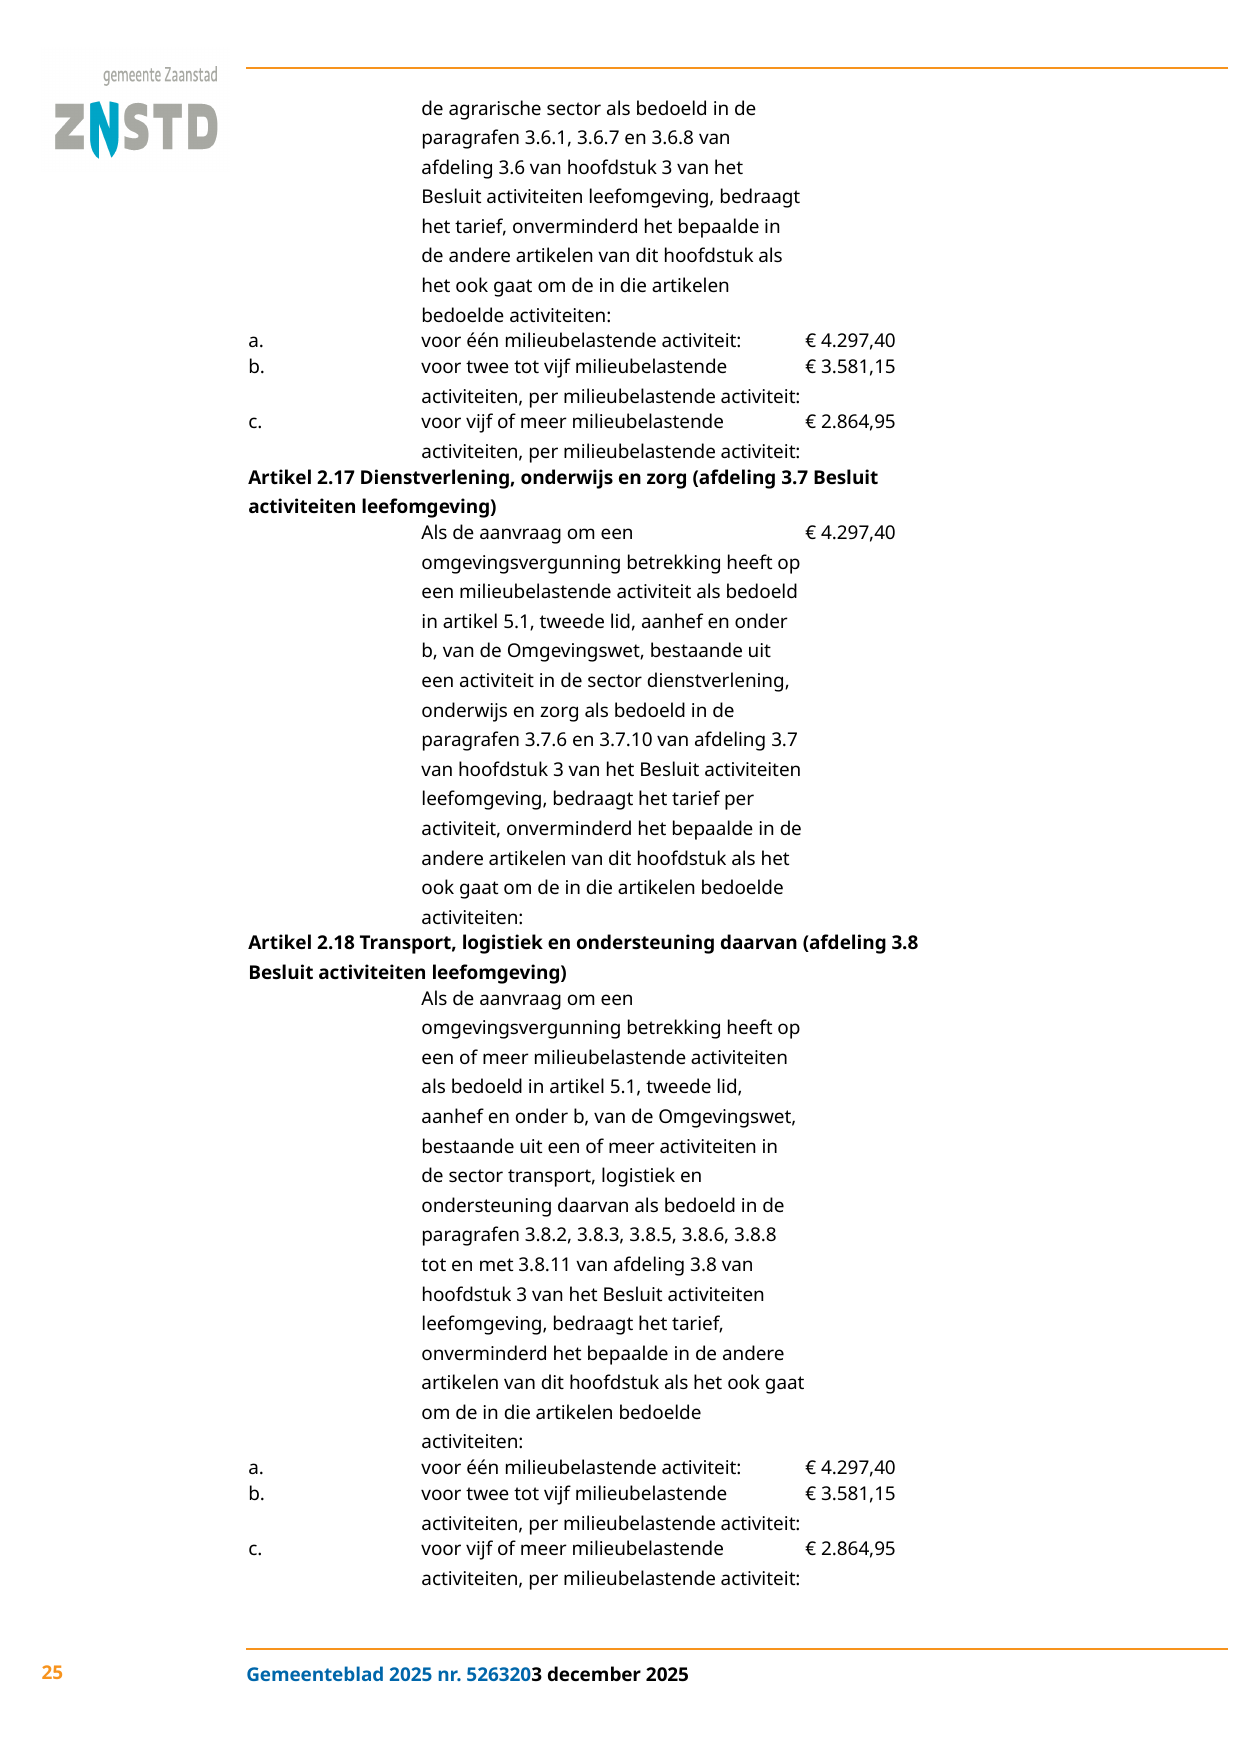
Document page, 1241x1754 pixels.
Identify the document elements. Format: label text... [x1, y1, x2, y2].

table_cell € 4.297,40 [805, 1454, 978, 1480]
table_cell b. [248, 353, 421, 409]
table_cell [979, 1454, 1152, 1480]
table_cell [248, 985, 421, 1454]
table_cell Artikel 2.17 Dienstverlening, onderwijs en zorg (afdeling 3.7 Besluit activiteiten leefomgeving) [248, 464, 978, 519]
table_cell [979, 1535, 1152, 1591]
table_cell [979, 353, 1152, 409]
table_cell b. [248, 1480, 421, 1535]
table_cell c. [248, 1535, 421, 1591]
table_cell [979, 519, 1152, 929]
table_cell a. [248, 328, 421, 353]
table_cell [979, 985, 1152, 1454]
table_cell [248, 519, 421, 929]
table_cell [805, 95, 978, 328]
table_cell € 3.581,15 [805, 1480, 978, 1535]
table_cell Als de aanvraag om een omgevingsvergunning betrekking heeft op een milieubelastende activiteit als bedoeld in artikel 5.1, tweede lid, aanhef en onder b, van de Omgevingswet, bestaande uit een activiteit in de sector dienstverlening, onderwijs en zorg als bedoeld in de paragrafen 3.7.6 en 3.7.10 van afdeling 3.7 van hoofdstuk 3 van het Besluit activiteiten leefomgeving, bedraagt het tarief per activiteit, onverminderd het bepaalde in de andere artikelen van dit hoofdstuk als het ook gaat om de in die artikelen bedoelde activiteiten: [421, 519, 805, 929]
table_cell [248, 95, 421, 328]
table_cell c. [248, 409, 421, 464]
table_cell voor één milieubelastende activiteit: [421, 1454, 805, 1480]
table_cell € 2.864,95 [805, 409, 978, 464]
table_cell [805, 985, 978, 1454]
table_cell voor één milieubelastende activiteit: [421, 328, 805, 353]
table_cell € 4.297,40 [805, 519, 978, 929]
table_cell Als de aanvraag om een omgevingsvergunning betrekking heeft op een of meer milieubelastende activiteiten als bedoeld in artikel 5.1, tweede lid, aanhef en onder b, van de Omgevingswet, bestaande uit een of meer activiteiten in de sector transport, logistiek en ondersteuning daarvan als bedoeld in de paragrafen 3.8.2, 3.8.3, 3.8.5, 3.8.6, 3.8.8 tot en met 3.8.11 van afdeling 3.8 van hoofdstuk 3 van het Besluit activiteiten leefomgeving, bedraagt het tarief, onverminderd het bepaalde in de andere artikelen van dit hoofdstuk als het ook gaat om de in die artikelen bedoelde activiteiten: [421, 985, 805, 1454]
table_cell € 2.864,95 [805, 1535, 978, 1591]
picture [41, 47, 231, 172]
table_cell [979, 409, 1152, 464]
table_cell Artikel 2.18 Transport, logistiek en ondersteuning daarvan (afdeling 3.8 Besluit activiteiten leefomgeving) [248, 930, 978, 985]
table_cell voor vijf of meer milieubelastende activiteiten, per milieubelastende activiteit: [421, 409, 805, 464]
table_cell voor twee tot vijf milieubelastende activiteiten, per milieubelastende activiteit: [421, 1480, 805, 1535]
table_cell a. [248, 1454, 421, 1480]
table_cell voor vijf of meer milieubelastende activiteiten, per milieubelastende activiteit: [421, 1535, 805, 1591]
table_cell [979, 1480, 1152, 1535]
table_cell € 3.581,15 [805, 353, 978, 409]
table_cell [979, 328, 1152, 353]
table_cell € 4.297,40 [805, 328, 978, 353]
table_cell [979, 95, 1152, 328]
table_cell voor twee tot vijf milieubelastende activiteiten, per milieubelastende activiteit: [421, 353, 805, 409]
table_cell de agrarische sector als bedoeld in de paragrafen 3.6.1, 3.6.7 en 3.6.8 van afdeling 3.6 van hoofdstuk 3 van het Besluit activiteiten leefomgeving, bedraagt het tarief, onverminderd het bepaalde in de andere artikelen van dit hoofdstuk als het ook gaat om de in die artikelen bedoelde activiteiten: [421, 95, 805, 328]
